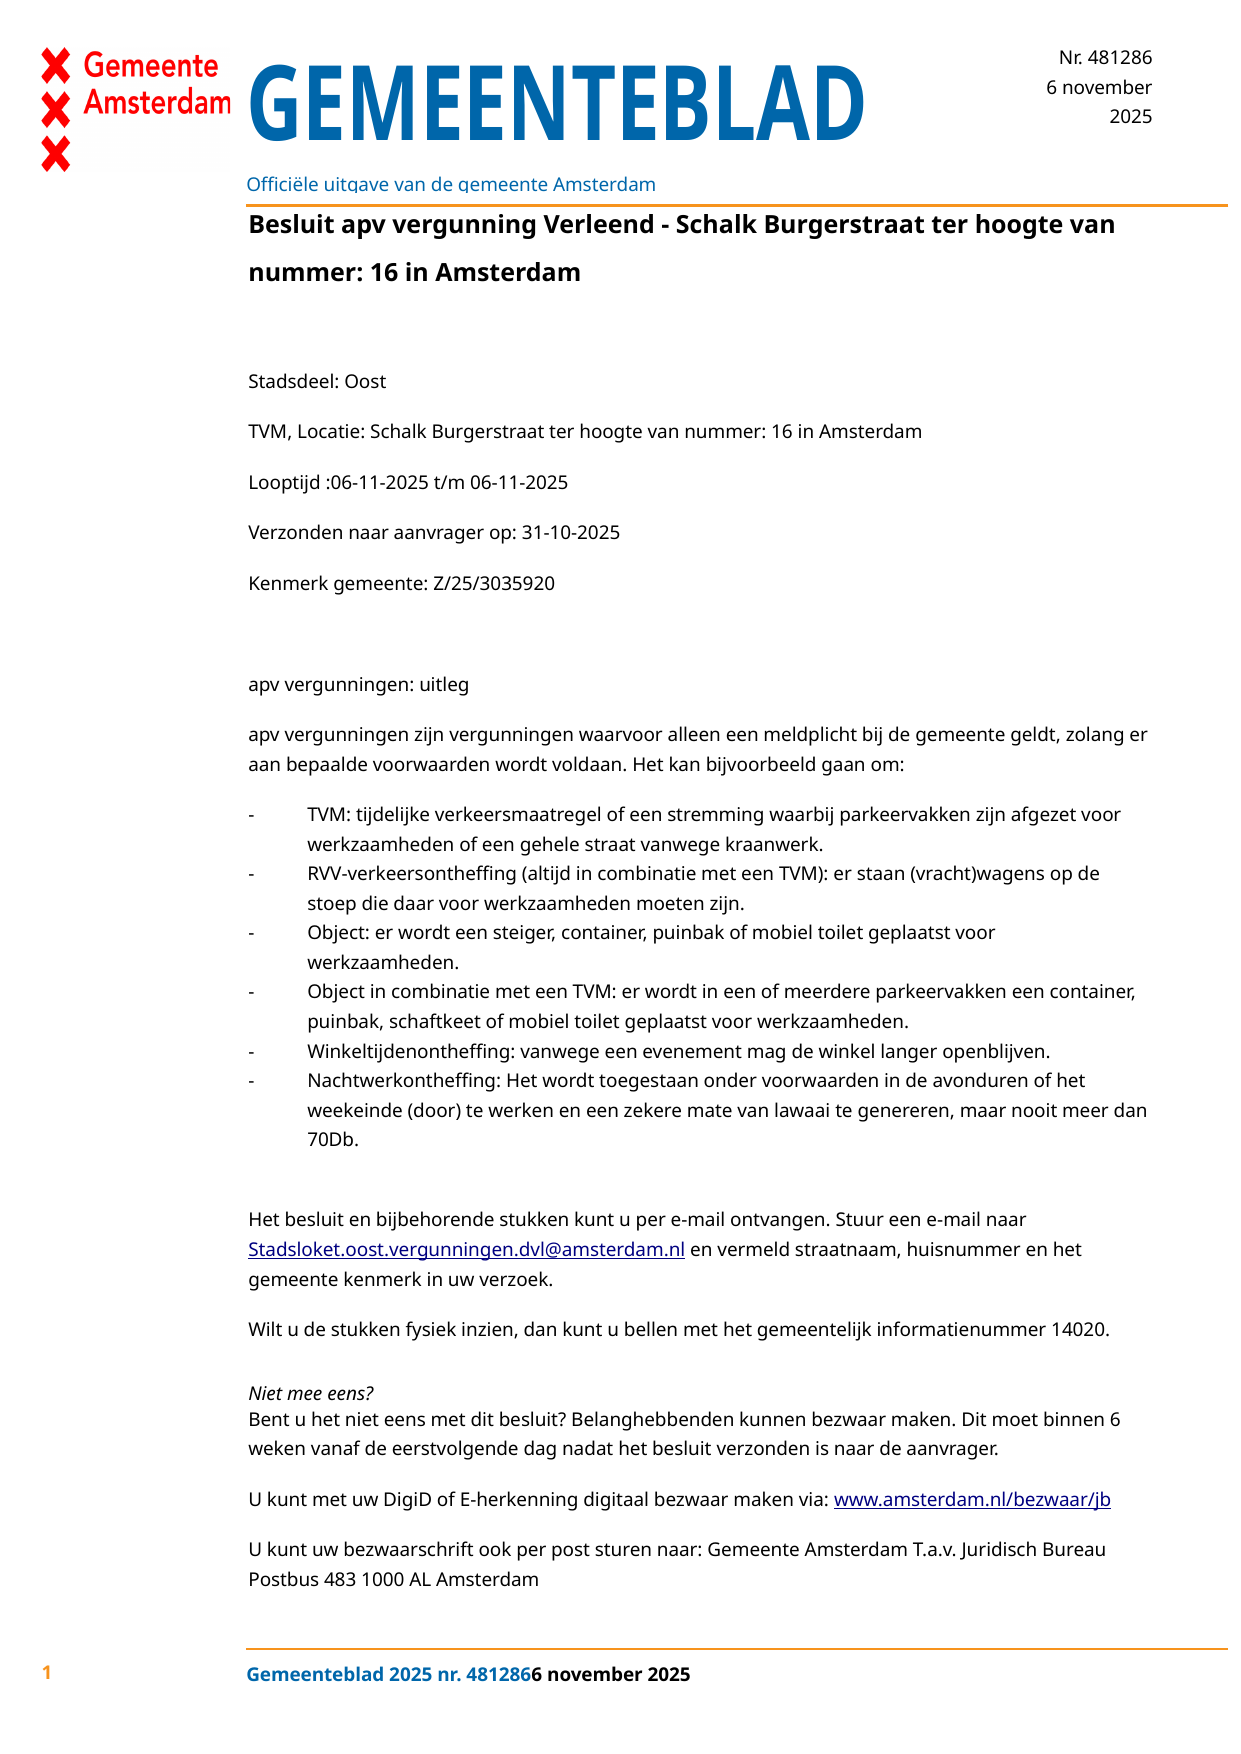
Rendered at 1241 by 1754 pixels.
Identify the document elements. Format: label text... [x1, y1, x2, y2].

text Niet mee eens? [248, 1380, 1152, 1406]
text U kunt uw bezwaarschrift ook per post sturen naar: Gemeente Amsterdam T.a.v. Juridisch Bureau Postbus 483 1000 AL Amsterdam [248, 1536, 1152, 1592]
text TVM, Locatie: Schalk Burgerstraat ter hoogte van nummer: 16 in Amsterdam [248, 419, 1152, 444]
text Stadsdeel: Oost [248, 368, 1152, 394]
text Wilt u de stukken fysiek inzien, dan kunt u bellen met het gemeentelijk informatienummer 14020. [248, 1316, 1152, 1342]
text Kenmerk gemeente: Z/25/3035920 [248, 570, 1152, 596]
text Bent u het niet eens met dit besluit? Belanghebbenden kunnen bezwaar maken. Dit moet binnen 6 weken vanaf de eerstvolgende dag nadat het besluit verzonden is naar de aanvrager. [248, 1406, 1152, 1461]
text Besluit apv vergunning Verleend - Schalk Burgerstraat ter hoogte van nummer: 16 in Amsterdam [248, 207, 1152, 288]
text U kunt met uw DigiD of E-herkenning digitaal bezwaar maken via: www.amsterdam.nl/bezwaar/jb [248, 1486, 1152, 1512]
text Verzonden naar aanvrager op: 31-10-2025 [248, 519, 1152, 545]
picture [41, 47, 231, 172]
list RVV-verkeersontheffing (altijd in combinatie met een TVM): er staan (vracht)wagens op de stoep die daar voor werkzaamheden moeten zijn. [248, 860, 1152, 916]
list Nachtwerkontheffing: Het wordt toegestaan onder voorwaarden in de avonduren of het weekeinde (door) te werken en een zekere mate van lawaai te genereren, maar nooit meer dan 70Db. [248, 1067, 1152, 1152]
text Looptijd :06-11-2025 t/m 06-11-2025 [248, 469, 1152, 495]
list Object: er wordt een steiger, container, puinbak of mobiel toilet geplaatst voor werkzaamheden. [248, 919, 1152, 975]
text Het besluit en bijbehorende stukken kunt u per e-mail ontvangen. Stuur een e-mail naar Stadsloket.oost.vergunningen.dvl@amsterdam.nl en vermeld straatnaam, huisnummer en het gemeente kenmerk in uw verzoek. [248, 1207, 1152, 1292]
text apv vergunningen zijn vergunningen waarvoor alleen een meldplicht bij de gemeente geldt, zolang er aan bepaalde voorwaarden wordt voldaan. Het kan bijvoorbeeld gaan om: [248, 721, 1152, 777]
list Object in combinatie met een TVM: er wordt in een of meerdere parkeervakken een container, puinbak, schaftkeet of mobiel toilet geplaatst voor werkzaamheden. [248, 979, 1152, 1034]
list Winkeltijdenontheffing: vanwege een evenement mag de winkel langer openblijven. [248, 1038, 1152, 1064]
list TVM: tijdelijke verkeersmaatregel of een stremming waarbij parkeervakken zijn afgezet voor werkzaamheden of een gehele straat vanwege kraanwerk. [248, 801, 1152, 857]
text apv vergunningen: uitleg [248, 671, 1152, 697]
